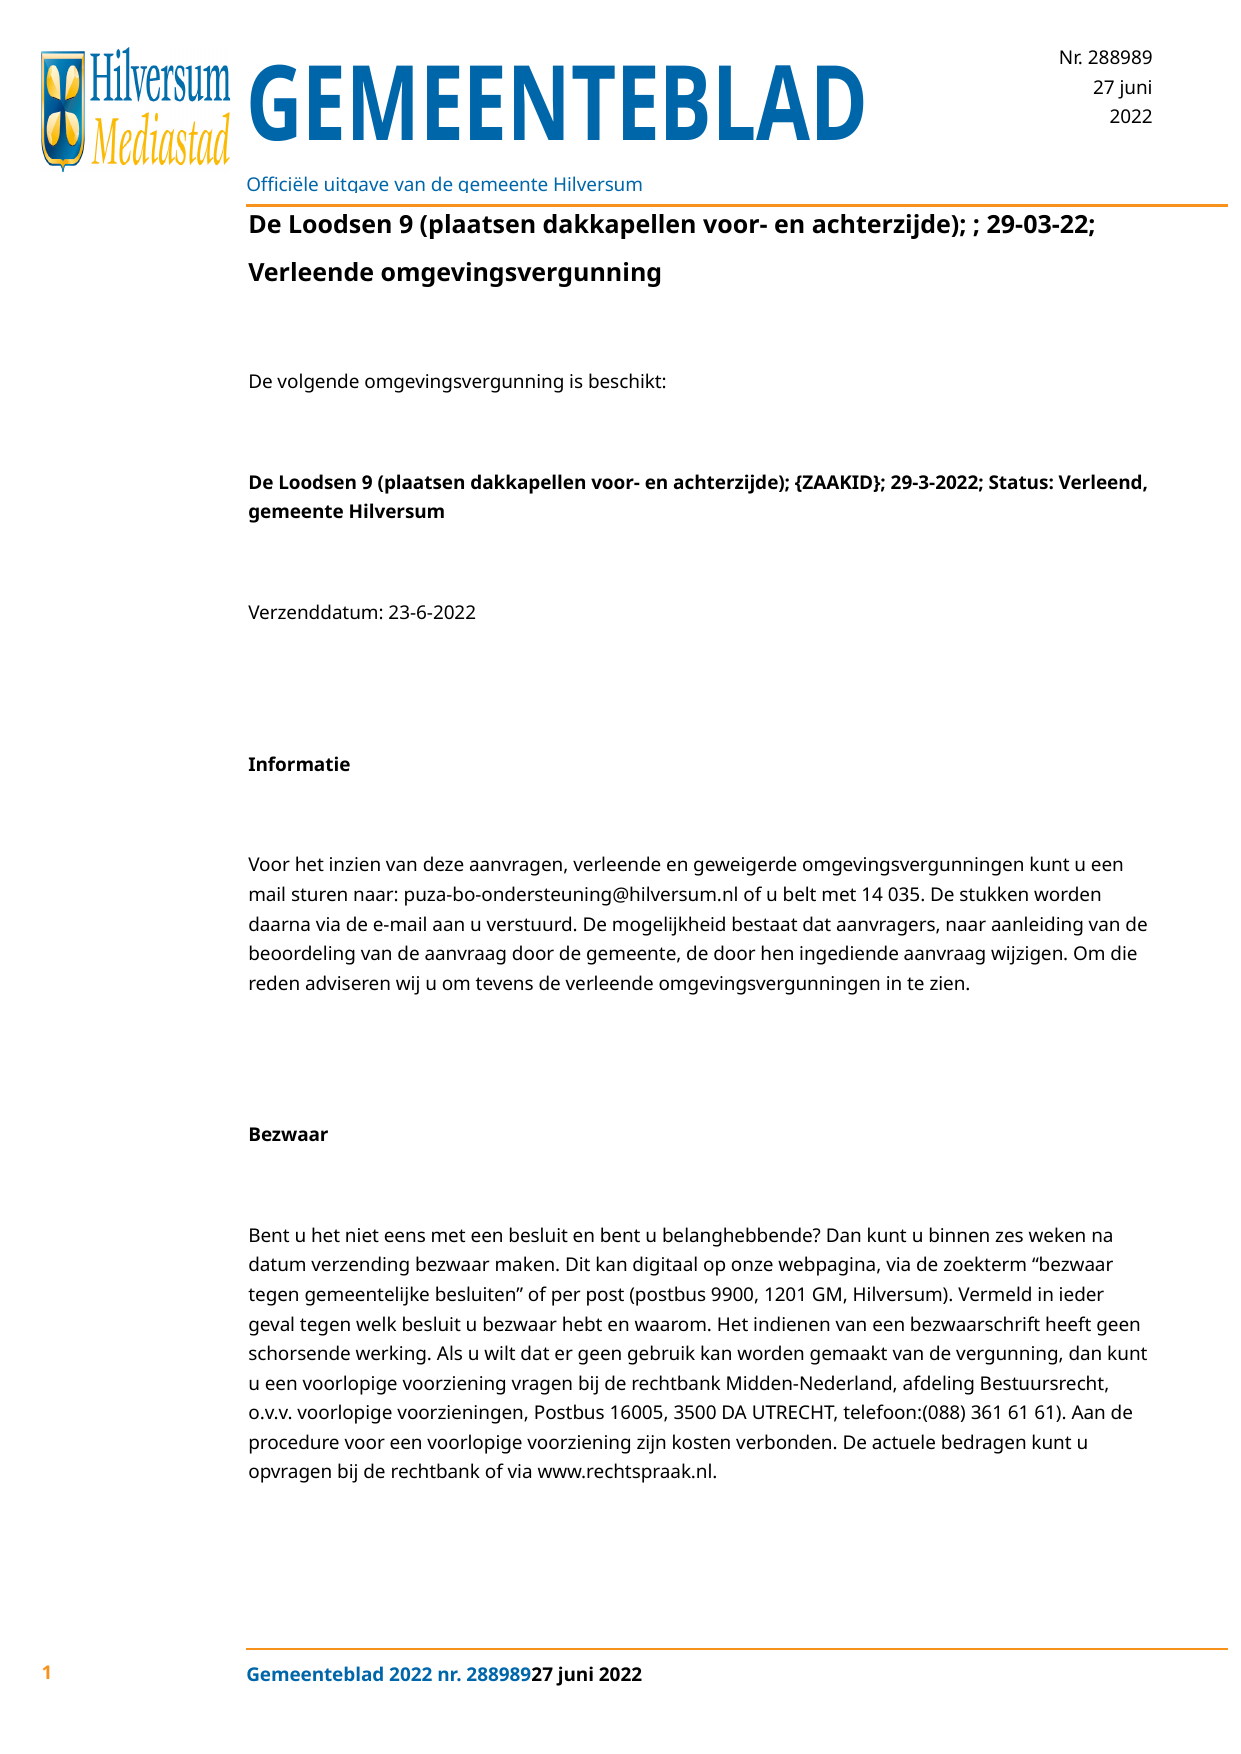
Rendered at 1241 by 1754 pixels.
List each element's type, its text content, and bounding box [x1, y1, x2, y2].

text Bent u het niet eens met een besluit en bent u belanghebbende? Dan kunt u binnen zes weken na datum verzending bezwaar maken. Dit kan digitaal op onze webpagina, via de zoekterm “bezwaar tegen gemeentelijke besluiten” of per post (postbus 9900, 1201 GM, Hilversum). Vermeld in ieder geval tegen welk besluit u bezwaar hebt en waarom. Het indienen van een bezwaarschrift heeft geen schorsende werking. Als u wilt dat er geen gebruik kan worden gemaakt van de vergunning, dan kunt u een voorlopige voorziening vragen bij de rechtbank Midden-Nederland, afdeling Bestuursrecht, o.v.v. voorlopige voorzieningen, Postbus 16005, 3500 DA UTRECHT, telefoon:(088) 361 61 61). Aan de procedure voor een voorlopige voorziening zijn kosten verbonden. De actuele bedragen kunt u opvragen bij de rechtbank of via www.rechtspraak.nl. [248, 1222, 1152, 1484]
text Informatie [248, 751, 1152, 777]
text De Loodsen 9 (plaatsen dakkapellen voor- en achterzijde); ; 29-03-22; Verleende omgevingsvergunning [248, 207, 1152, 288]
text Bezwaar [248, 1121, 1152, 1147]
picture [41, 47, 231, 172]
text De volgende omgevingsvergunning is beschikt: [248, 368, 1152, 394]
text De Loodsen 9 (plaatsen dakkapellen voor- en achterzijde); {ZAAKID}; 29-3-2022; Status: Verleend, gemeente Hilversum [248, 469, 1152, 524]
text Voor het inzien van deze aanvragen, verleende en geweigerde omgevingsvergunningen kunt u een mail sturen naar: puza-bo-ondersteuning@hilversum.nl of u belt met 14 035. De stukken worden daarna via de e-mail aan u verstuurd. De mogelijkheid bestaat dat aanvragers, naar aanleiding van de beoordeling van de aanvraag door de gemeente, de door hen ingediende aanvraag wijzigen. Om die reden adviseren wij u om tevens de verleende omgevingsvergunningen in te zien. [248, 852, 1152, 996]
text Verzenddatum: 23-6-2022 [248, 599, 1152, 625]
